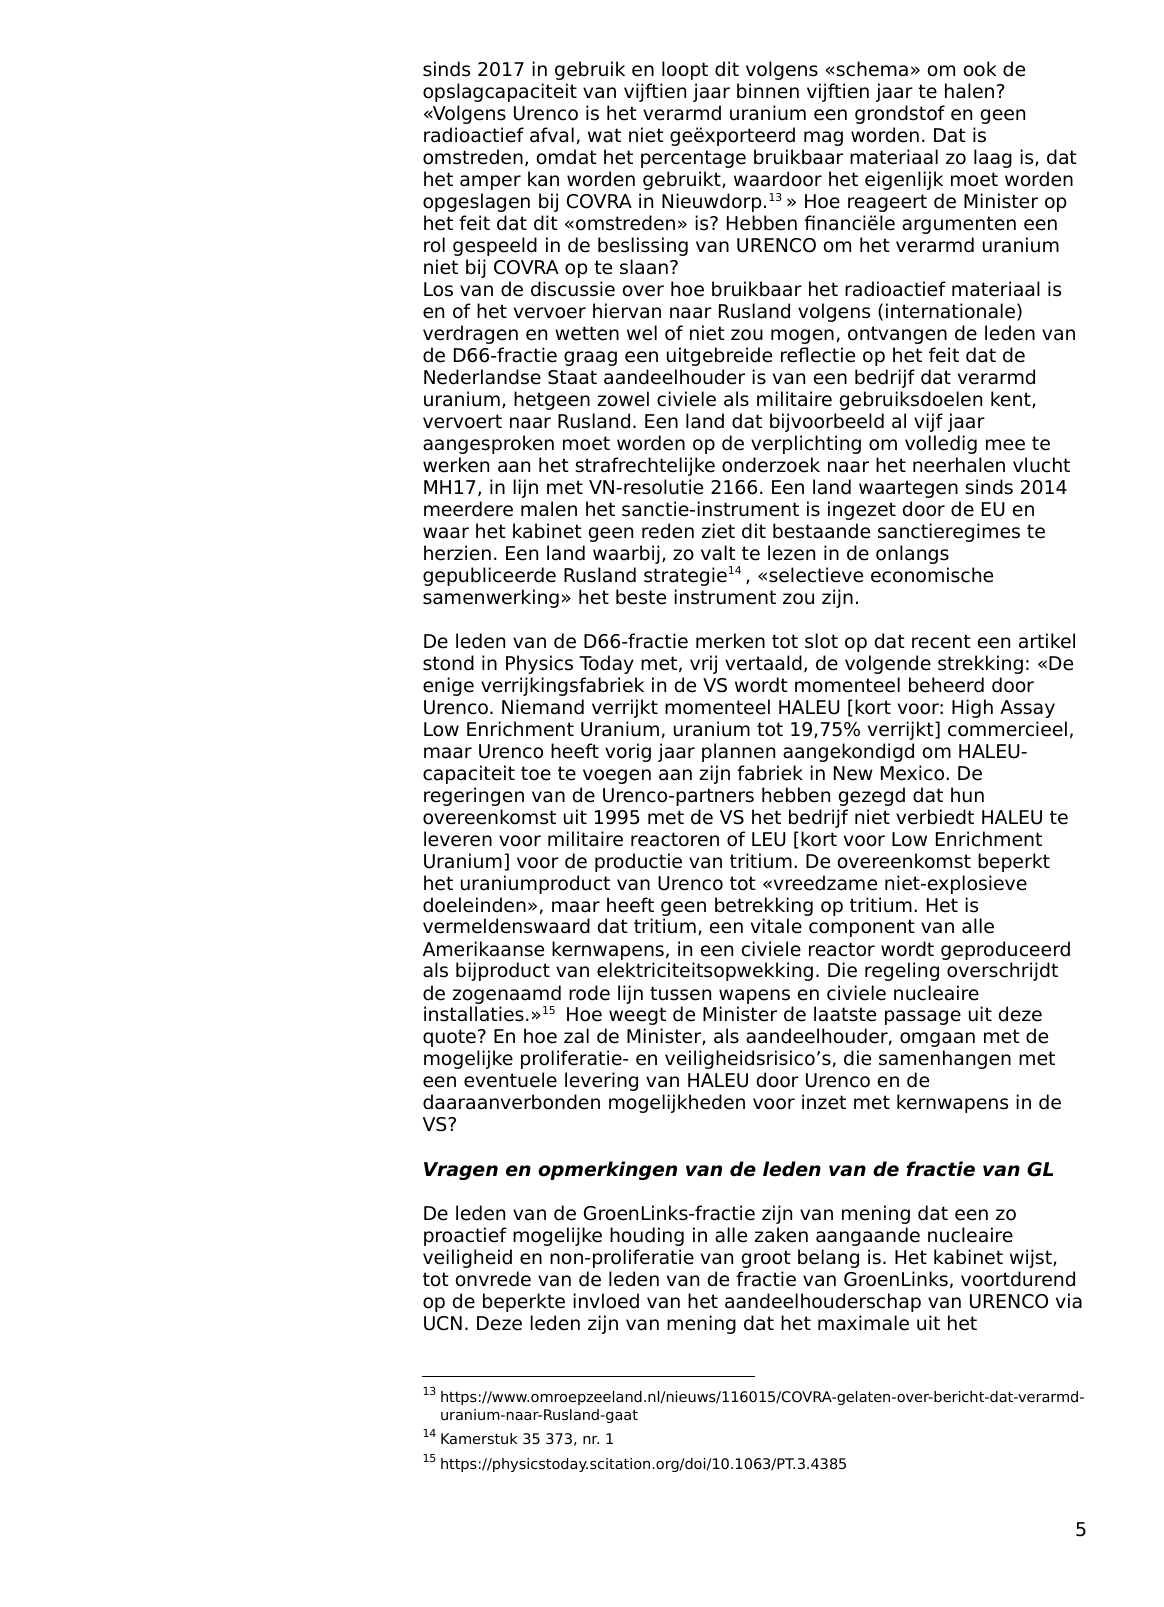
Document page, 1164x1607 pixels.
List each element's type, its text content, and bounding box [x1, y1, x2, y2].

text Kamerstuk 35 373, nr. 1 [422, 1427, 1087, 1449]
text Los van de discussie over hoe bruikbaar het radioactief materiaal is en of het vervoer hiervan naar Rusland volgens (internationale) verdragen en wetten wel of niet zou mogen, ontvangen de leden van de D66-fractie graag een uitgebreide reflectie op het feit dat de Nederlandse Staat aandeelhouder is van een bedrijf dat verarmd uranium, hetgeen zowel civiele als militaire gebruiksdoelen kent, vervoert naar Rusland. Een land dat bijvoorbeeld al vijf jaar aangesproken moet worden op de verplichting om volledig mee te werken aan het strafrechtelijke onderzoek naar het neerhalen vlucht MH17, in lijn met VN-resolutie 2166. Een land waartegen sinds 2014 meerdere malen het sanctie-instrument is ingezet door de EU en waar het kabinet geen reden ziet dit bestaande sanctieregimes te herzien. Een land waarbij, zo valt te lezen in de onlangs gepubliceerde Rusland strategie, «selectieve economische samenwerking» het beste instrument zou zijn. [422, 279, 1087, 608]
text https://www.omroepzeeland.nl/nieuws/116015/COVRA-gelaten-over-bericht-dat-verarmd-uranium-naar-Rusland-gaat [422, 1385, 1087, 1424]
text https://physicstoday.scitation.org/doi/10.1063/PT.3.4385 [422, 1452, 1087, 1474]
text De leden van de GroenLinks-fractie zijn van mening dat een zo proactief mogelijke houding in alle zaken aangaande nucleaire veiligheid en non-proliferatie van groot belang is. Het kabinet wijst, tot onvrede van de leden van de fractie van GroenLinks, voortdurend op de beperkte invloed van het aandeelhouderschap van URENCO via UCN. Deze leden zijn van mening dat het maximale uit het [422, 1203, 1087, 1334]
text De leden van de D66-fractie merken tot slot op dat recent een artikel stond in Physics Today met, vrij vertaald, de volgende strekking: «De enige verrijkingsfabriek in de VS wordt momenteel beheerd door Urenco. Niemand verrijkt momenteel HALEU [kort voor: High Assay Low Enrichment Uranium, uranium tot 19,75% verrijkt] commercieel, maar Urenco heeft vorig jaar plannen aangekondigd om HALEU-capaciteit toe te voegen aan zijn fabriek in New Mexico. De regeringen van de Urenco-partners hebben gezegd dat hun overeenkomst uit 1995 met de VS het bedrijf niet verbiedt HALEU te leveren voor militaire reactoren of LEU [kort voor Low Enrichment Uranium] voor de productie van tritium. De overeenkomst beperkt het uraniumproduct van Urenco tot «vreedzame niet-explosieve doeleinden», maar heeft geen betrekking op tritium. Het is vermeldenswaard dat tritium, een vitale component van alle Amerikaanse kernwapens, in een civiele reactor wordt geproduceerd als bijproduct van elektriciteitsopwekking. Die regeling overschrijdt de zogenaamd rode lijn tussen wapens en civiele nucleaire installaties.» Hoe weegt de Minister de laatste passage uit deze quote? En hoe zal de Minister, als aandeelhouder, omgaan met de mogelijke proliferatie- en veiligheidsrisico’s, die samenhangen met een eventuele levering van HALEU door Urenco en de daaraanverbonden mogelijkheden voor inzet met kernwapens in de VS? [422, 631, 1087, 1136]
text sinds 2017 in gebruik en loopt dit volgens «schema» om ook de opslagcapaciteit van vijftien jaar binnen vijftien jaar te halen? «Volgens Urenco is het verarmd uranium een grondstof en geen radioactief afval, wat niet geëxporteerd mag worden. Dat is omstreden, omdat het percentage bruikbaar materiaal zo laag is, dat het amper kan worden gebruikt, waardoor het eigenlijk moet worden opgeslagen bij COVRA in Nieuwdorp.» Hoe reageert de Minister op het feit dat dit «omstreden» is? Hebben financiële argumenten een rol gespeeld in de beslissing van URENCO om het verarmd uranium niet bij COVRA op te slaan? [422, 59, 1087, 279]
subtitle Vragen en opmerkingen van de leden van de fractie van GL [422, 1158, 1087, 1180]
